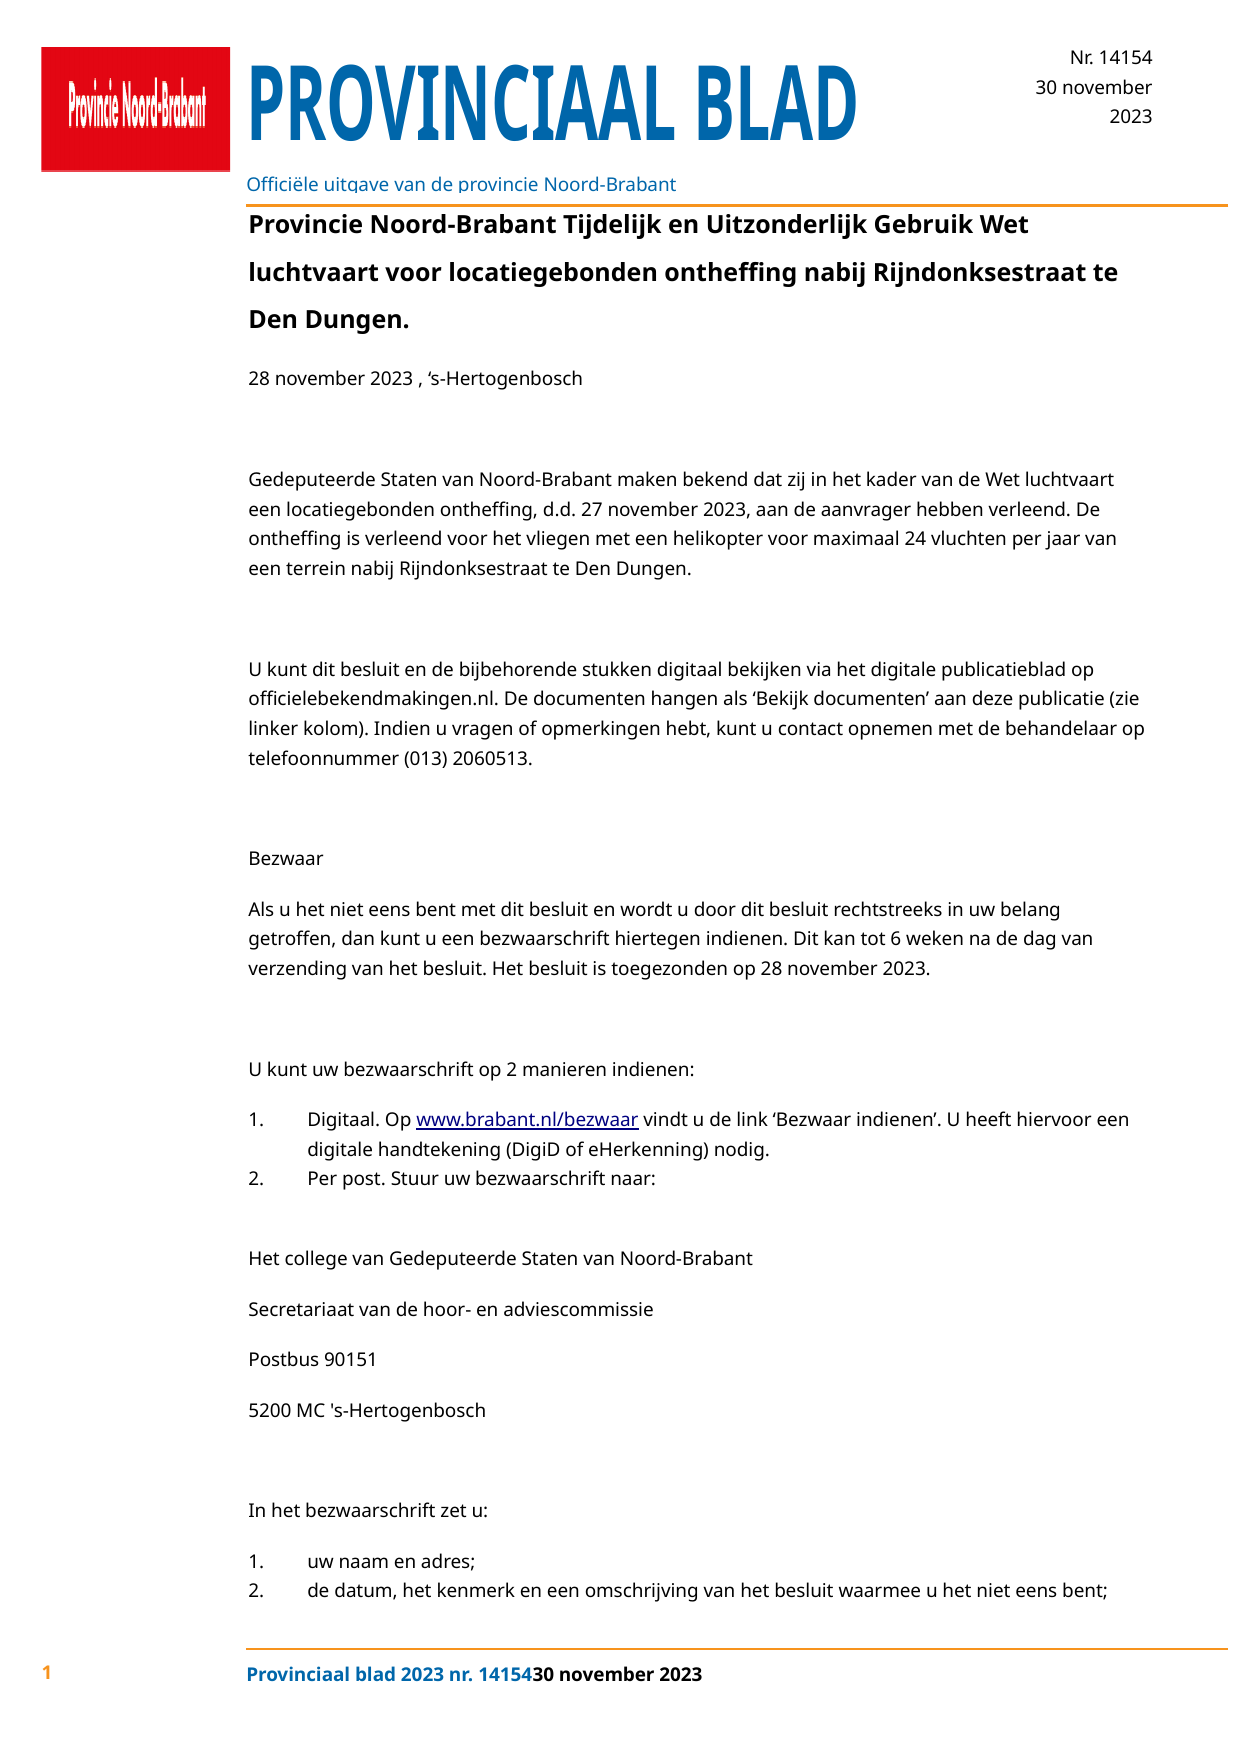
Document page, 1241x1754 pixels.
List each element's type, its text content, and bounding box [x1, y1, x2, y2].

list Per post. Stuur uw bezwaarschrift naar: [248, 1166, 1152, 1191]
text Secretariaat van de hoor- en adviescommissie [248, 1296, 1152, 1322]
list Digitaal. Op www.brabant.nl/bezwaar vindt u de link ‘Bezwaar indienen’. U heeft hiervoor een digitale handtekening (DigiD of eHerkenning) nodig. [248, 1106, 1152, 1162]
text Provincie Noord-Brabant Tijdelijk en Uitzonderlijk Gebruik Wet luchtvaart voor locatiegebonden ontheffing nabij Rijndonksestraat te Den Dungen. [248, 207, 1152, 336]
text Als u het niet eens bent met dit besluit en wordt u door dit besluit rechtstreeks in uw belang getroffen, dan kunt u een bezwaarschrift hiertegen indienen. Dit kan tot 6 weken na de dag van verzending van het besluit. Het besluit is toegezonden op 28 november 2023. [248, 896, 1152, 981]
text In het bezwaarschrift zet u: [248, 1498, 1152, 1523]
picture [41, 47, 231, 172]
text 28 november 2023 , ‘s-Hertogenbosch [248, 366, 1152, 391]
text Het college van Gedeputeerde Staten van Noord-Brabant [248, 1246, 1152, 1271]
text 5200 MC 's‑Hertogenbosch [248, 1397, 1152, 1422]
list de datum, het kenmerk en een omschrijving van het besluit waarmee u het niet eens bent; [248, 1578, 1152, 1603]
list uw naam en adres; [248, 1548, 1152, 1574]
text Gedeputeerde Staten van Noord-Brabant maken bekend dat zij in het kader van de Wet luchtvaart een locatiegebonden ontheffing, d.d. 27 november 2023, aan de aanvrager hebben verleend. De ontheffing is verleend voor het vliegen met een helikopter voor maximaal 24 vluchten per jaar van een terrein nabij Rijndonksestraat te Den Dungen. [248, 466, 1152, 581]
text Bezwaar [248, 846, 1152, 871]
text U kunt dit besluit en de bijbehorende stukken digitaal bekijken via het digitale publicatieblad op officielebekendmakingen.nl. De documenten hangen als ‘Bekijk documenten’ aan deze publicatie (zie linker kolom). Indien u vragen of opmerkingen hebt, kunt u contact opnemen met de behandelaar op telefoonnummer (013) 2060513. [248, 656, 1152, 770]
text U kunt uw bezwaarschrift op 2 manieren indienen: [248, 1056, 1152, 1082]
text Postbus 90151 [248, 1346, 1152, 1372]
